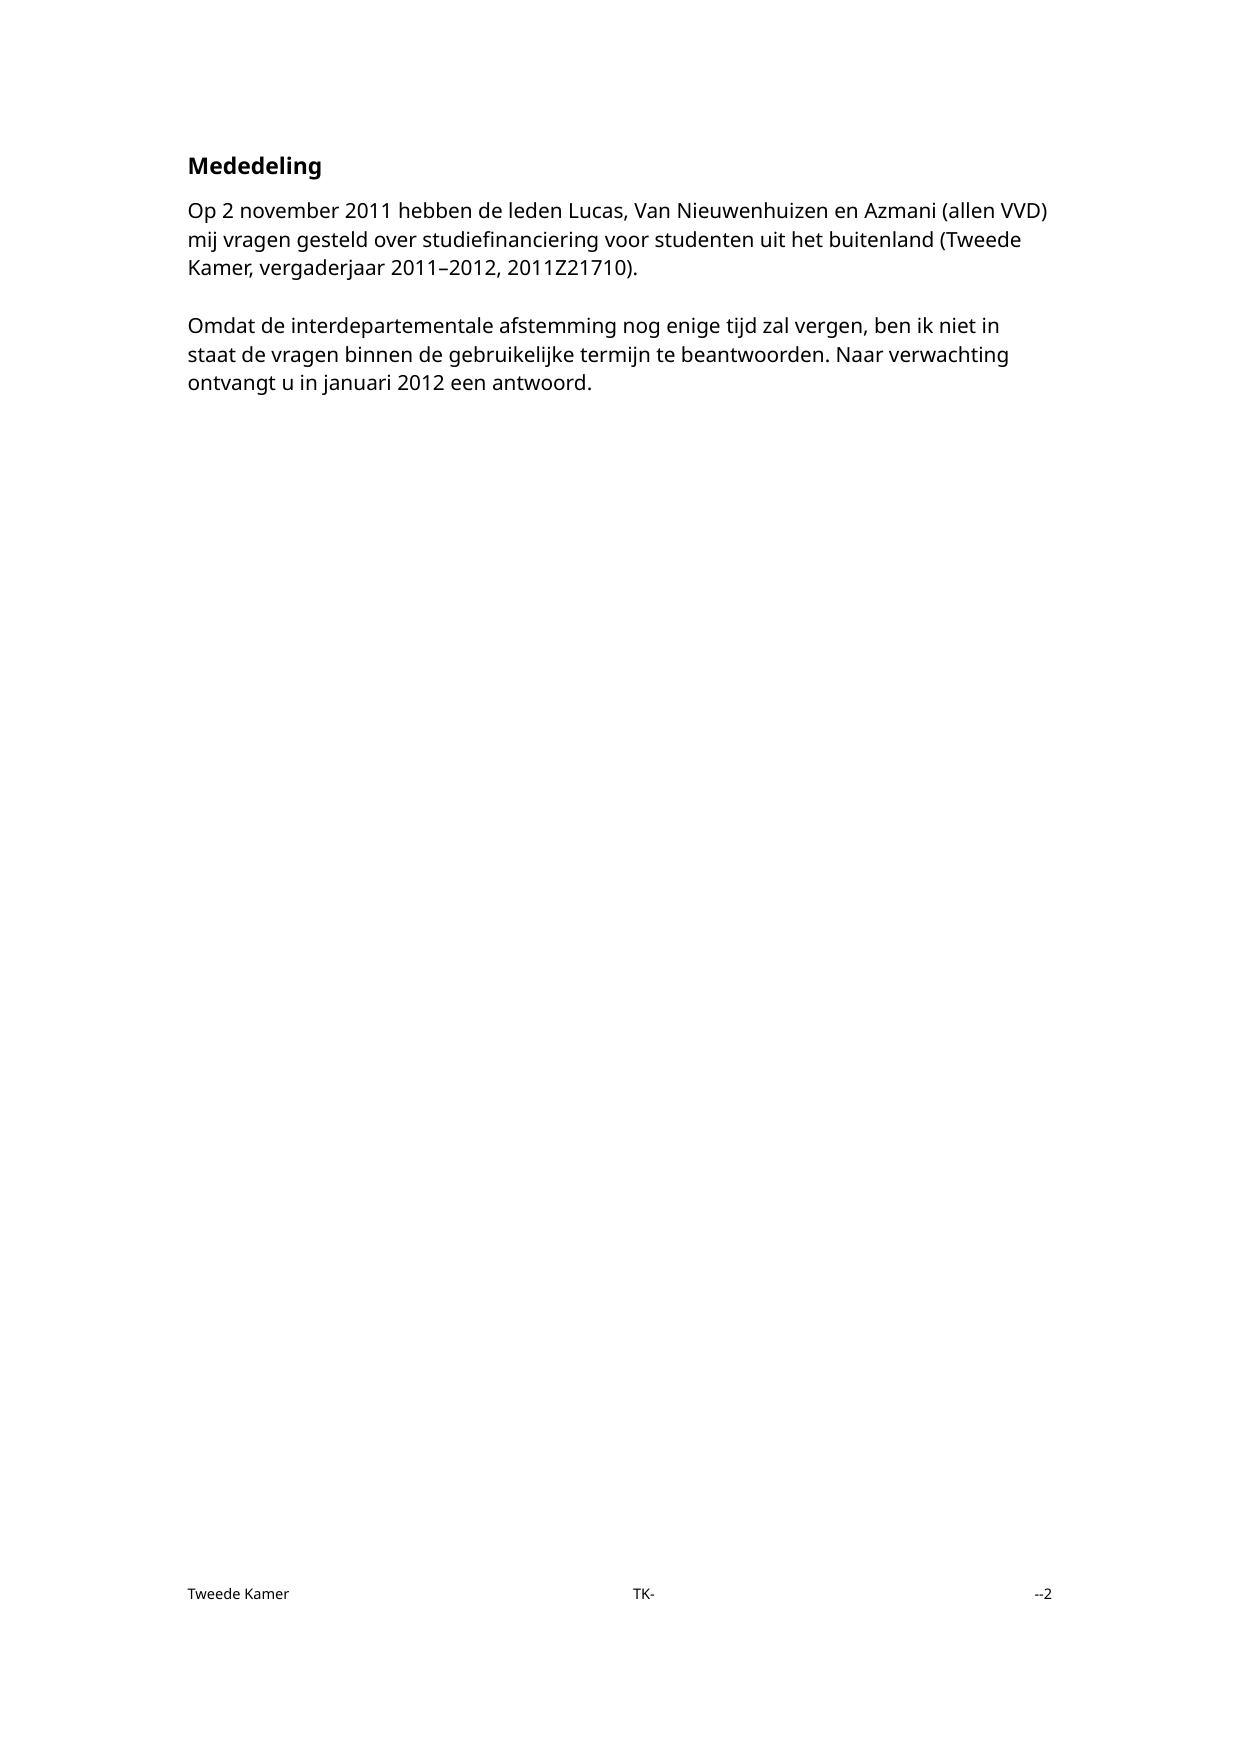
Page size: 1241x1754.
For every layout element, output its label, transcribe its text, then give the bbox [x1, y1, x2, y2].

text Op 2 november 2011 hebben de leden Lucas, Van Nieuwenhuizen en Azmani (allen VVD) mij vragen gesteld over studiefinanciering voor studenten uit het buitenland (Tweede Kamer, vergaderjaar 2011–2012, 2011Z21710). [187, 196, 1053, 282]
subtitle Mededeling [187, 150, 1053, 181]
text Omdat de interdepartementale afstemming nog enige tijd zal vergen, ben ik niet in staat de vragen binnen de gebruikelijke termijn te beantwoorden. Naar verwachting ontvangt u in januari 2012 een antwoord. [187, 312, 1053, 397]
